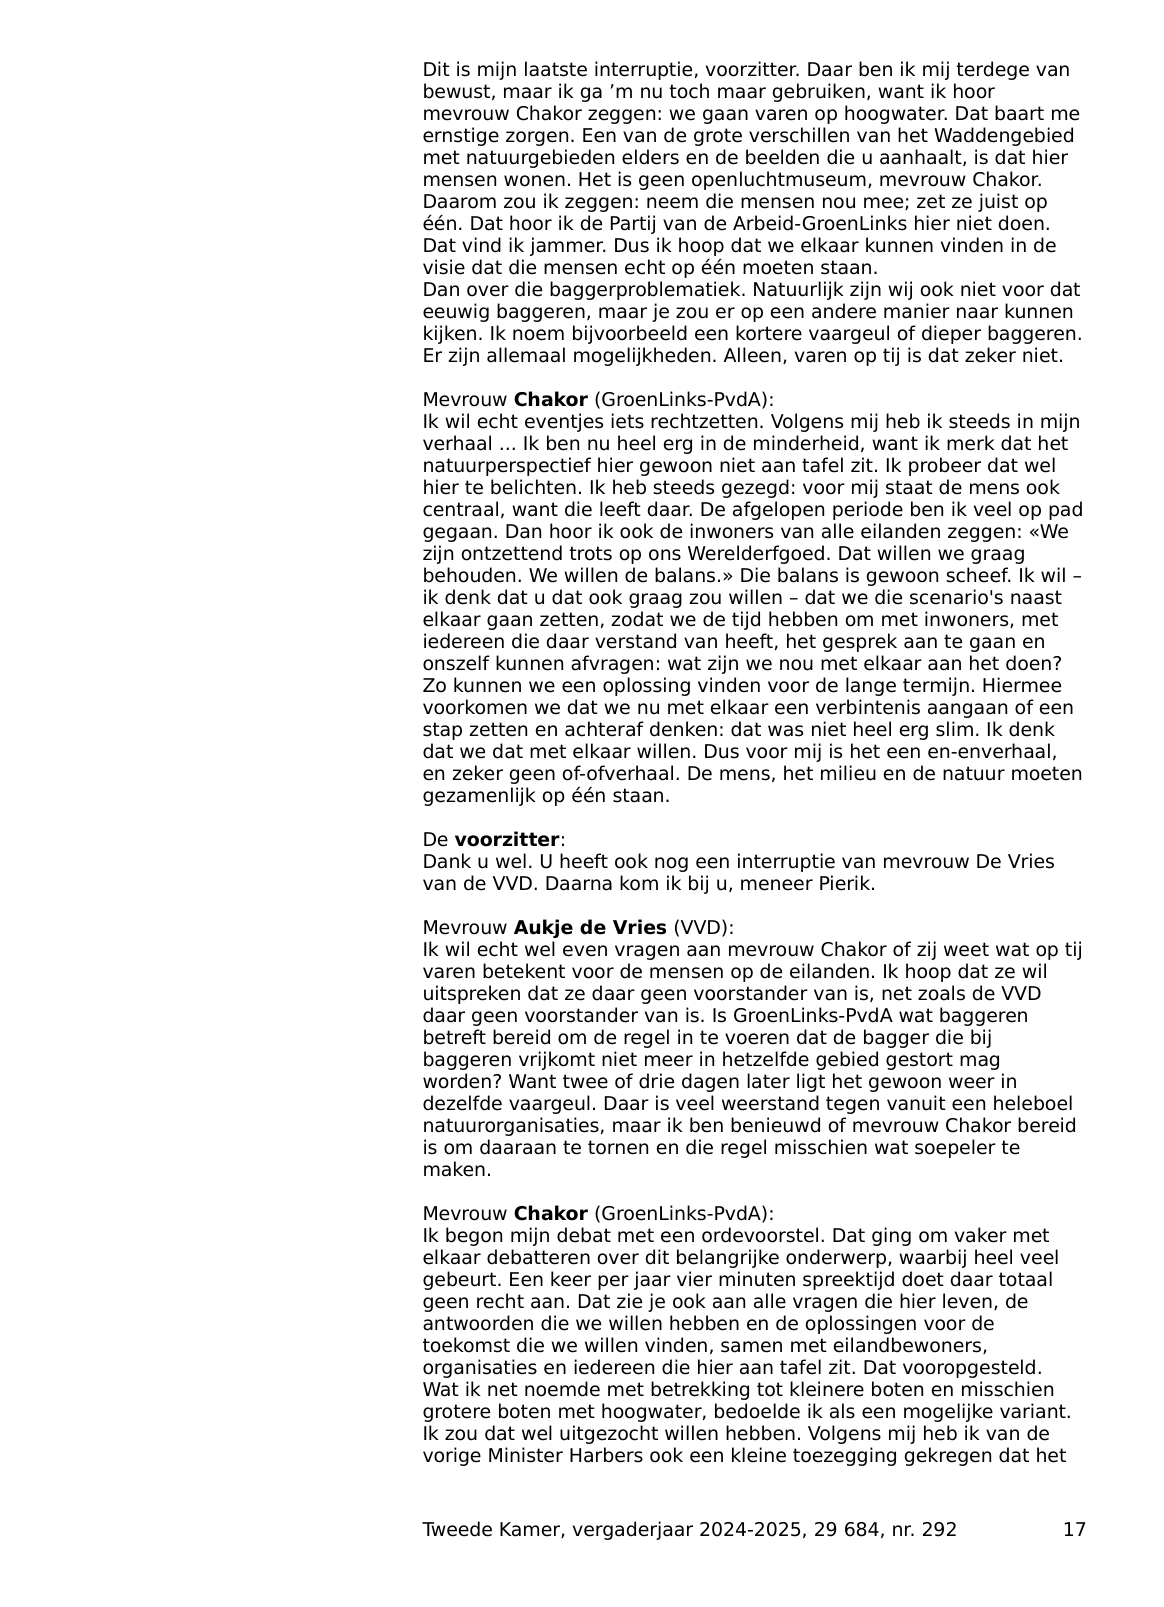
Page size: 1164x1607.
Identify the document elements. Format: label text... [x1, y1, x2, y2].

text Mevrouw Chakor (GroenLinks-PvdA): [422, 1203, 1087, 1225]
text Mevrouw Aukje de Vries (VVD): [422, 917, 1087, 939]
text Dan over die baggerproblematiek. Natuurlijk zijn wij ook niet voor dat eeuwig baggeren, maar je zou er op een andere manier naar kunnen kijken. Ik noem bijvoorbeeld een kortere vaargeul of dieper baggeren. Er zijn allemaal mogelijkheden. Alleen, varen op tij is dat zeker niet. [422, 279, 1087, 367]
text Dank u wel. U heeft ook nog een interruptie van mevrouw De Vries van de VVD. Daarna kom ik bij u, meneer Pierik. [422, 851, 1087, 895]
text Ik wil echt wel even vragen aan mevrouw Chakor of zij weet wat op tij varen betekent voor de mensen op de eilanden. Ik hoop dat ze wil uitspreken dat ze daar geen voorstander van is, net zoals de VVD daar geen voorstander van is. Is GroenLinks-PvdA wat baggeren betreft bereid om de regel in te voeren dat de bagger die bij baggeren vrijkomt niet meer in hetzelfde gebied gestort mag worden? Want twee of drie dagen later ligt het gewoon weer in dezelfde vaargeul. Daar is veel weerstand tegen vanuit een heleboel natuurorganisaties, maar ik ben benieuwd of mevrouw Chakor bereid is om daaraan te tornen en die regel misschien wat soepeler te maken. [422, 939, 1087, 1181]
text Mevrouw Chakor (GroenLinks-PvdA): [422, 389, 1087, 411]
text Wat ik net noemde met betrekking tot kleinere boten en misschien grotere boten met hoogwater, bedoelde ik als een mogelijke variant. Ik zou dat wel uitgezocht willen hebben. Volgens mij heb ik van de vorige Minister Harbers ook een kleine toezegging gekregen dat het [422, 1379, 1087, 1467]
text Ik begon mijn debat met een ordevoorstel. Dat ging om vaker met elkaar debatteren over dit belangrijke onderwerp, waarbij heel veel gebeurt. Een keer per jaar vier minuten spreektijd doet daar totaal geen recht aan. Dat zie je ook aan alle vragen die hier leven, de antwoorden die we willen hebben en de oplossingen voor de toekomst die we willen vinden, samen met eilandbewoners, organisaties en iedereen die hier aan tafel zit. Dat vooropgesteld. [422, 1225, 1087, 1379]
text Ik wil echt eventjes iets rechtzetten. Volgens mij heb ik steeds in mijn verhaal ... Ik ben nu heel erg in de minderheid, want ik merk dat het natuurperspectief hier gewoon niet aan tafel zit. Ik probeer dat wel hier te belichten. Ik heb steeds gezegd: voor mij staat de mens ook centraal, want die leeft daar. De afgelopen periode ben ik veel op pad gegaan. Dan hoor ik ook de inwoners van alle eilanden zeggen: «We zijn ontzettend trots op ons Werelderfgoed. Dat willen we graag behouden. We willen de balans.» Die balans is gewoon scheef. Ik wil – ik denk dat u dat ook graag zou willen – dat we die scenario's naast elkaar gaan zetten, zodat we de tijd hebben om met inwoners, met iedereen die daar verstand van heeft, het gesprek aan te gaan en onszelf kunnen afvragen: wat zijn we nou met elkaar aan het doen? Zo kunnen we een oplossing vinden voor de lange termijn. Hiermee voorkomen we dat we nu met elkaar een verbintenis aangaan of een stap zetten en achteraf denken: dat was niet heel erg slim. Ik denk dat we dat met elkaar willen. Dus voor mij is het een en-enverhaal, en zeker geen of-ofverhaal. De mens, het milieu en de natuur moeten gezamenlijk op één staan. [422, 411, 1087, 807]
text Dit is mijn laatste interruptie, voorzitter. Daar ben ik mij terdege van bewust, maar ik ga ’m nu toch maar gebruiken, want ik hoor mevrouw Chakor zeggen: we gaan varen op hoogwater. Dat baart me ernstige zorgen. Een van de grote verschillen van het Waddengebied met natuurgebieden elders en de beelden die u aanhaalt, is dat hier mensen wonen. Het is geen openluchtmuseum, mevrouw Chakor. Daarom zou ik zeggen: neem die mensen nou mee; zet ze juist op één. Dat hoor ik de Partij van de Arbeid-GroenLinks hier niet doen. Dat vind ik jammer. Dus ik hoop dat we elkaar kunnen vinden in de visie dat die mensen echt op één moeten staan. [422, 59, 1087, 279]
text De voorzitter: [422, 829, 1087, 851]
